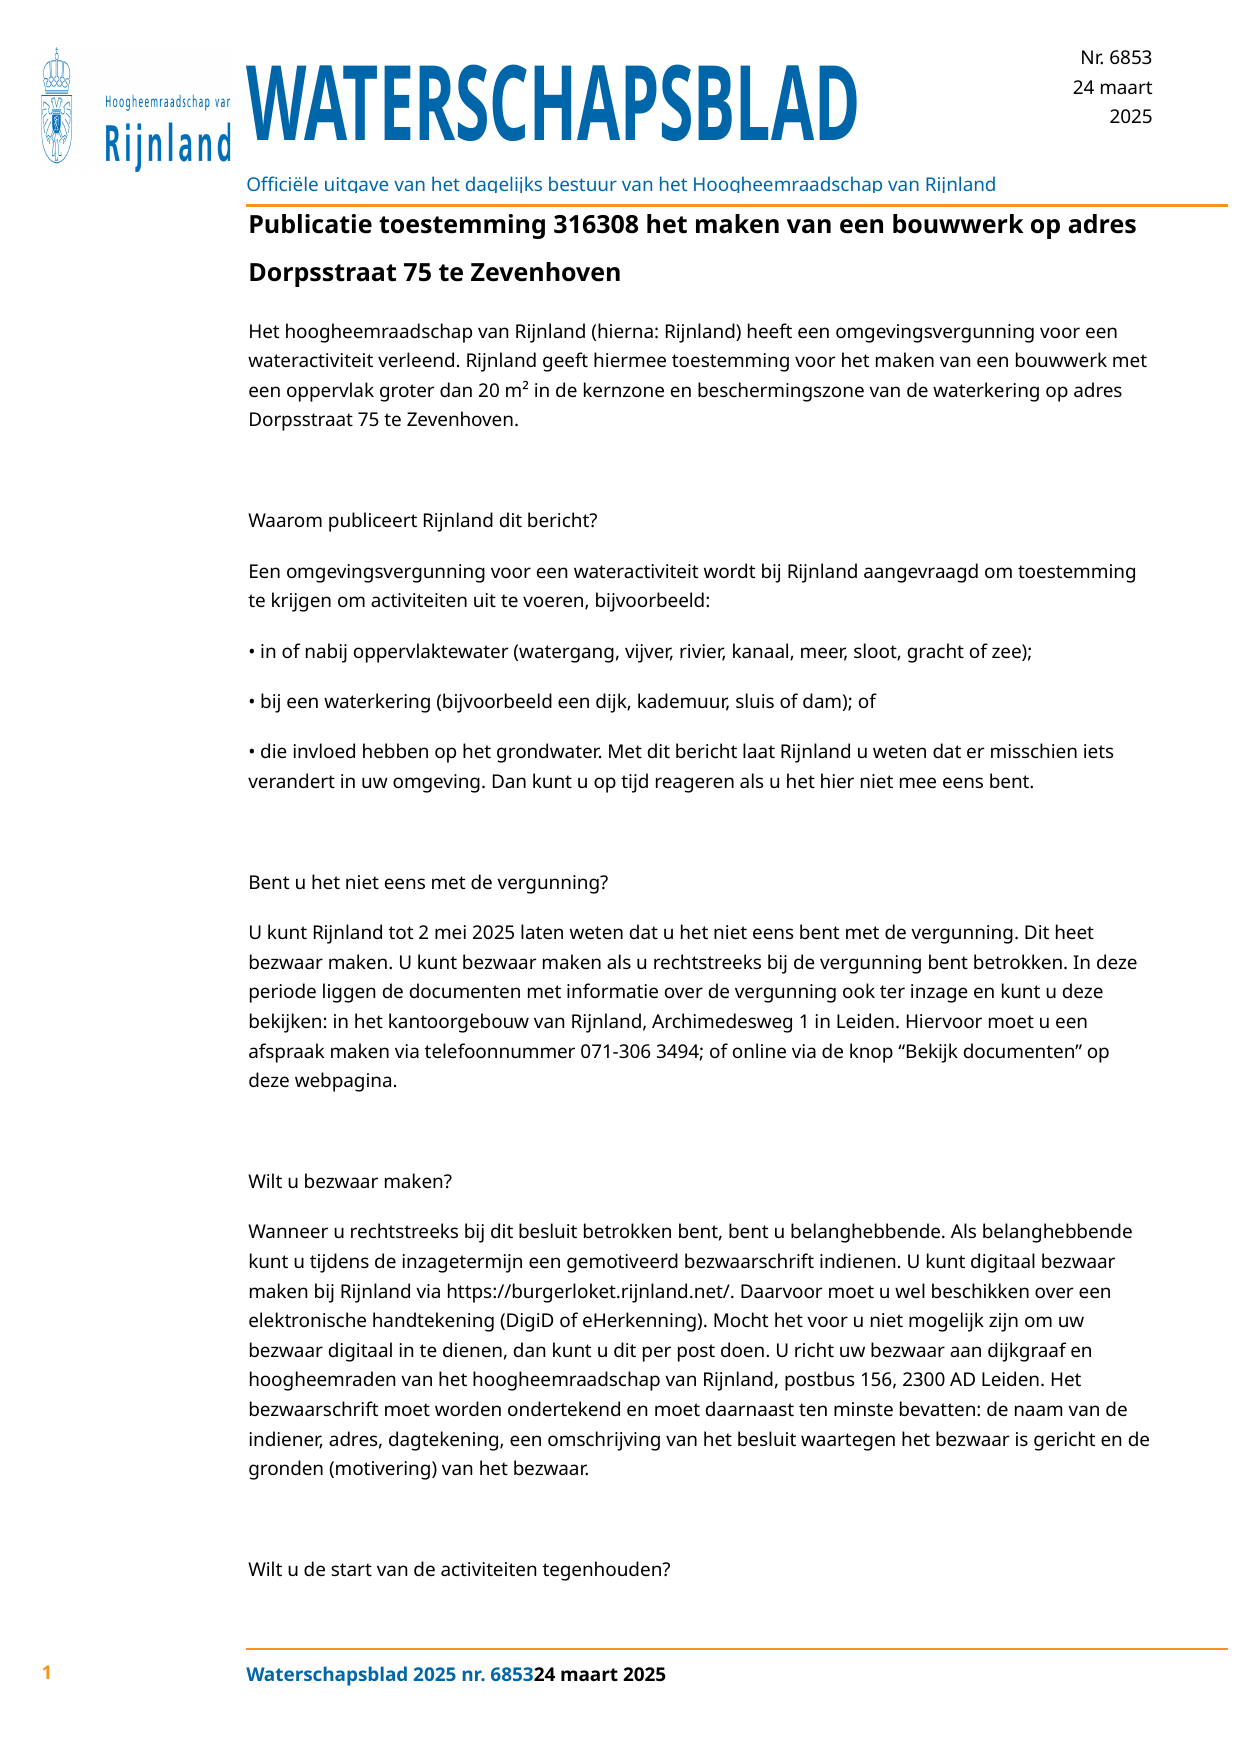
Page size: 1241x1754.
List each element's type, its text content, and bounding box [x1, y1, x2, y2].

text Wilt u bezwaar maken? [248, 1168, 1152, 1194]
text Wanneer u rechtstreeks bij dit besluit betrokken bent, bent u belanghebbende. Als belanghebbende kunt u tijdens de inzagetermijn een gemotiveerd bezwaarschrift indienen. U kunt digitaal bezwaar maken bij Rijnland via https://burgerloket.rijnland.net/. Daarvoor moet u wel beschikken over een elektronische handtekening (DigiD of eHerkenning). Mocht het voor u niet mogelijk zijn om uw bezwaar digitaal in te dienen, dan kunt u dit per post doen. U richt uw bezwaar aan dijkgraaf en hoogheemraden van het hoogheemraadschap van Rijnland, postbus 156, 2300 AD Leiden. Het bezwaarschrift moet worden ondertekend en moet daarnaast ten minste bevatten: de naam van de indiener, adres, dagtekening, een omschrijving van het besluit waartegen het bezwaar is gericht en de gronden (motivering) van het bezwaar. [248, 1219, 1152, 1481]
text Publicatie toestemming 316308 het maken van een bouwwerk op adres Dorpsstraat 75 te Zevenhoven [248, 207, 1152, 288]
text Wilt u de start van de activiteiten tegenhouden? [248, 1556, 1152, 1582]
text • die invloed hebben op het grondwater. Met dit bericht laat Rijnland u weten dat er misschien iets verandert in uw omgeving. Dan kunt u op tijd reageren als u het hier niet mee eens bent. [248, 739, 1152, 794]
text • in of nabij oppervlaktewater (watergang, vijver, rivier, kanaal, meer, sloot, gracht of zee); [248, 638, 1152, 664]
text Het hoogheemraadschap van Rijnland (hierna: Rijnland) heeft een omgevingsvergunning voor een wateractiviteit verleend. Rijnland geeft hiermee toestemming voor het maken van een bouwwerk met een oppervlak groter dan 20 m² in de kernzone en beschermingszone van de waterkering op adres Dorpsstraat 75 te Zevenhoven. [248, 318, 1152, 432]
text Een omgevingsvergunning voor een wateractiviteit wordt bij Rijnland aangevraagd om toestemming te krijgen om activiteiten uit te voeren, bijvoorbeeld: [248, 558, 1152, 613]
text • bij een waterkering (bijvoorbeeld een dijk, kademuur, sluis of dam); of [248, 688, 1152, 714]
text U kunt Rijnland tot 2 mei 2025 laten weten dat u het niet eens bent met de vergunning. Dit heet bezwaar maken. U kunt bezwaar maken als u rechtstreeks bij de vergunning bent betrokken. In deze periode liggen de documenten met informatie over de vergunning ook ter inzage en kunt u deze bekijken: in het kantoorgebouw van Rijnland, Archimedesweg 1 in Leiden. Hiervoor moet u een afspraak maken via telefoonnummer 071-306 3494; of online via de knop “Bekijk documenten” op deze webpagina. [248, 919, 1152, 1093]
picture [41, 47, 231, 172]
text Waarom publiceert Rijnland dit bericht? [248, 507, 1152, 533]
text Bent u het niet eens met de vergunning? [248, 869, 1152, 895]
